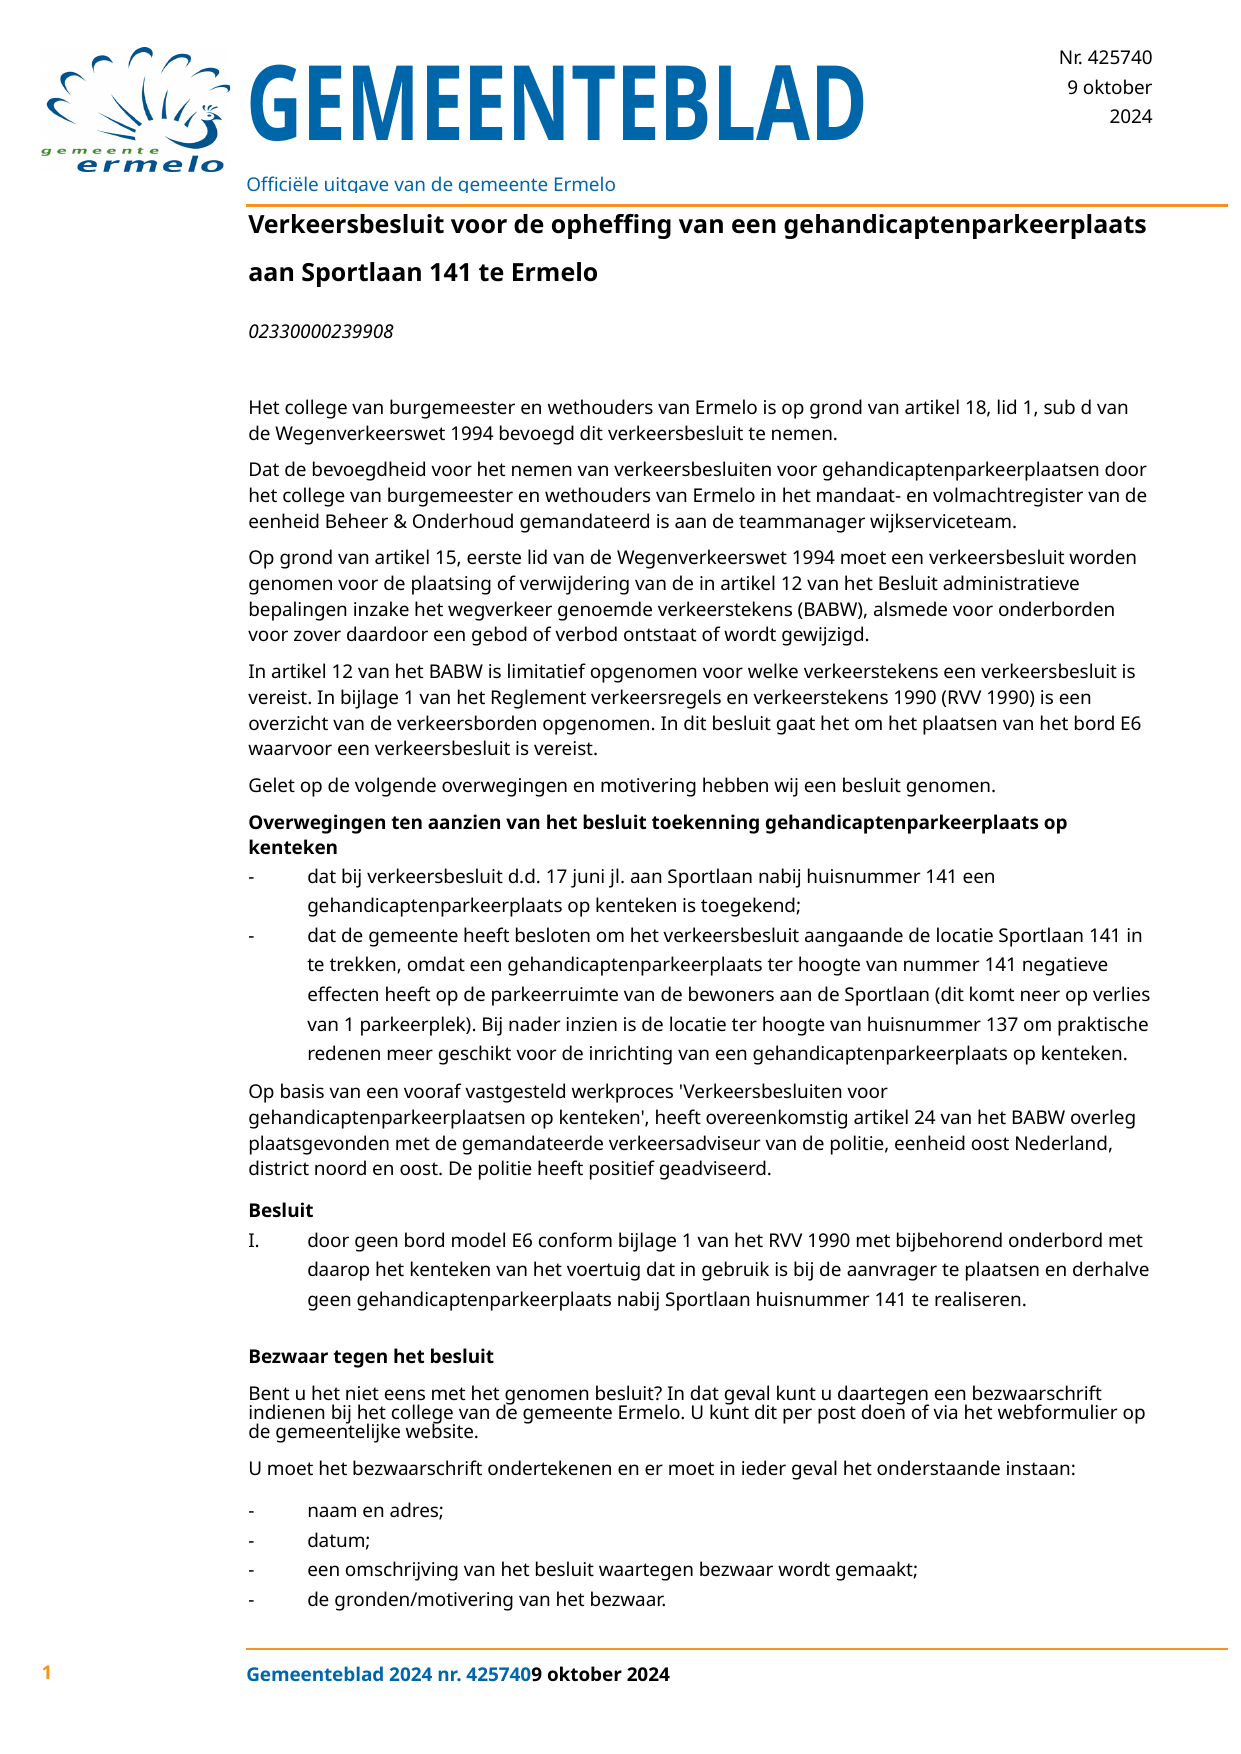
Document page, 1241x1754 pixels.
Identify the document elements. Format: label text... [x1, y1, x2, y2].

text Op basis van een vooraf vastgesteld werkproces 'Verkeersbesluiten voor gehandicaptenparkeerplaatsen op kenteken', heeft overeenkomstig artikel 24 van het BABW overleg plaatsgevonden met de gemandateerde verkeersadviseur van de politie, eenheid oost Nederland, district noord en oost. De politie heeft positief geadviseerd. [248, 1078, 1152, 1181]
text Besluit [248, 1197, 1152, 1223]
text Op grond van artikel 15, eerste lid van de Wegenverkeerswet 1994 moet een verkeersbesluit worden genomen voor de plaatsing of verwijdering van de in artikel 12 van het Besluit administratieve bepalingen inzake het wegverkeer genoemde verkeerstekens (BABW), alsmede voor onderborden voor zover daardoor een gebod of verbod ontstaat of wordt gewijzigd. [248, 544, 1152, 647]
text 02330000239908 [248, 318, 1152, 344]
text Bent u het niet eens met het genomen besluit? In dat geval kunt u daartegen een bezwaarschrift indienen bij het college van de gemeente Ermelo. U kunt dit per post doen of via het webformulier op de gemeentelijke website. [248, 1385, 1152, 1442]
text Dat de bevoegdheid voor het nemen van verkeersbesluiten voor gehandicaptenparkeerplaatsen door het college van burgemeester en wethouders van Ermelo in het mandaat- en volmachtregister van de eenheid Beheer & Onderhoud gemandateerd is aan de teammanager wijkserviceteam. [248, 456, 1152, 533]
text Gelet op de volgende overwegingen en motivering hebben wij een besluit genomen. [248, 772, 1152, 798]
picture [41, 47, 231, 172]
list dat de gemeente heeft besloten om het verkeersbesluit aangaande de locatie Sportlaan 141 in te trekken, omdat een gehandicaptenparkeerplaats ter hoogte van nummer 141 negatieve effecten heeft op de parkeerruimte van de bewoners aan de Sportlaan (dit komt neer op verlies van 1 parkeerplek). Bij nader inzien is de locatie ter hoogte van huisnummer 137 om praktische redenen meer geschikt voor de inrichting van een gehandicaptenparkeerplaats op kenteken. [248, 922, 1152, 1066]
list dat bij verkeersbesluit d.d. 17 juni jl. aan Sportlaan nabij huisnummer 141 een gehandicaptenparkeerplaats op kenteken is toegekend; [248, 863, 1152, 918]
list de gronden/motivering van het bezwaar. [248, 1586, 1152, 1612]
text Verkeersbesluit voor de opheffing van een gehandicaptenparkeerplaats aan Sportlaan 141 te Ermelo [248, 207, 1152, 288]
list een omschrijving van het besluit waartegen bezwaar wordt gemaakt; [248, 1556, 1152, 1582]
text Bezwaar tegen het besluit [248, 1348, 1152, 1367]
list naam en adres; [248, 1497, 1152, 1523]
list door geen bord model E6 conform bijlage 1 van het RVV 1990 met bijbehorend onderbord met daarop het kenteken van het voertuig dat in gebruik is bij de aanvrager te plaatsen en derhalve geen gehandicaptenparkeerplaats nabij Sportlaan huisnummer 141 te realiseren. [248, 1227, 1152, 1312]
text Overwegingen ten aanzien van het besluit toekenning gehandicaptenparkeerplaats op kenteken [248, 809, 1152, 860]
list datum; [248, 1527, 1152, 1552]
text In artikel 12 van het BABW is limitatief opgenomen voor welke verkeerstekens een verkeersbesluit is vereist. In bijlage 1 van het Reglement verkeersregels en verkeerstekens 1990 (RVV 1990) is een overzicht van de verkeersborden opgenomen. In dit besluit gaat het om het plaatsen van het bord E6 waarvoor een verkeersbesluit is vereist. [248, 658, 1152, 761]
text U moet het bezwaarschrift ondertekenen en er moet in ieder geval het onderstaande instaan: [248, 1460, 1152, 1479]
text Het college van burgemeester en wethouders van Ermelo is op grond van artikel 18, lid 1, sub d van de Wegenverkeerswet 1994 bevoegd dit verkeersbesluit te nemen. [248, 394, 1152, 445]
